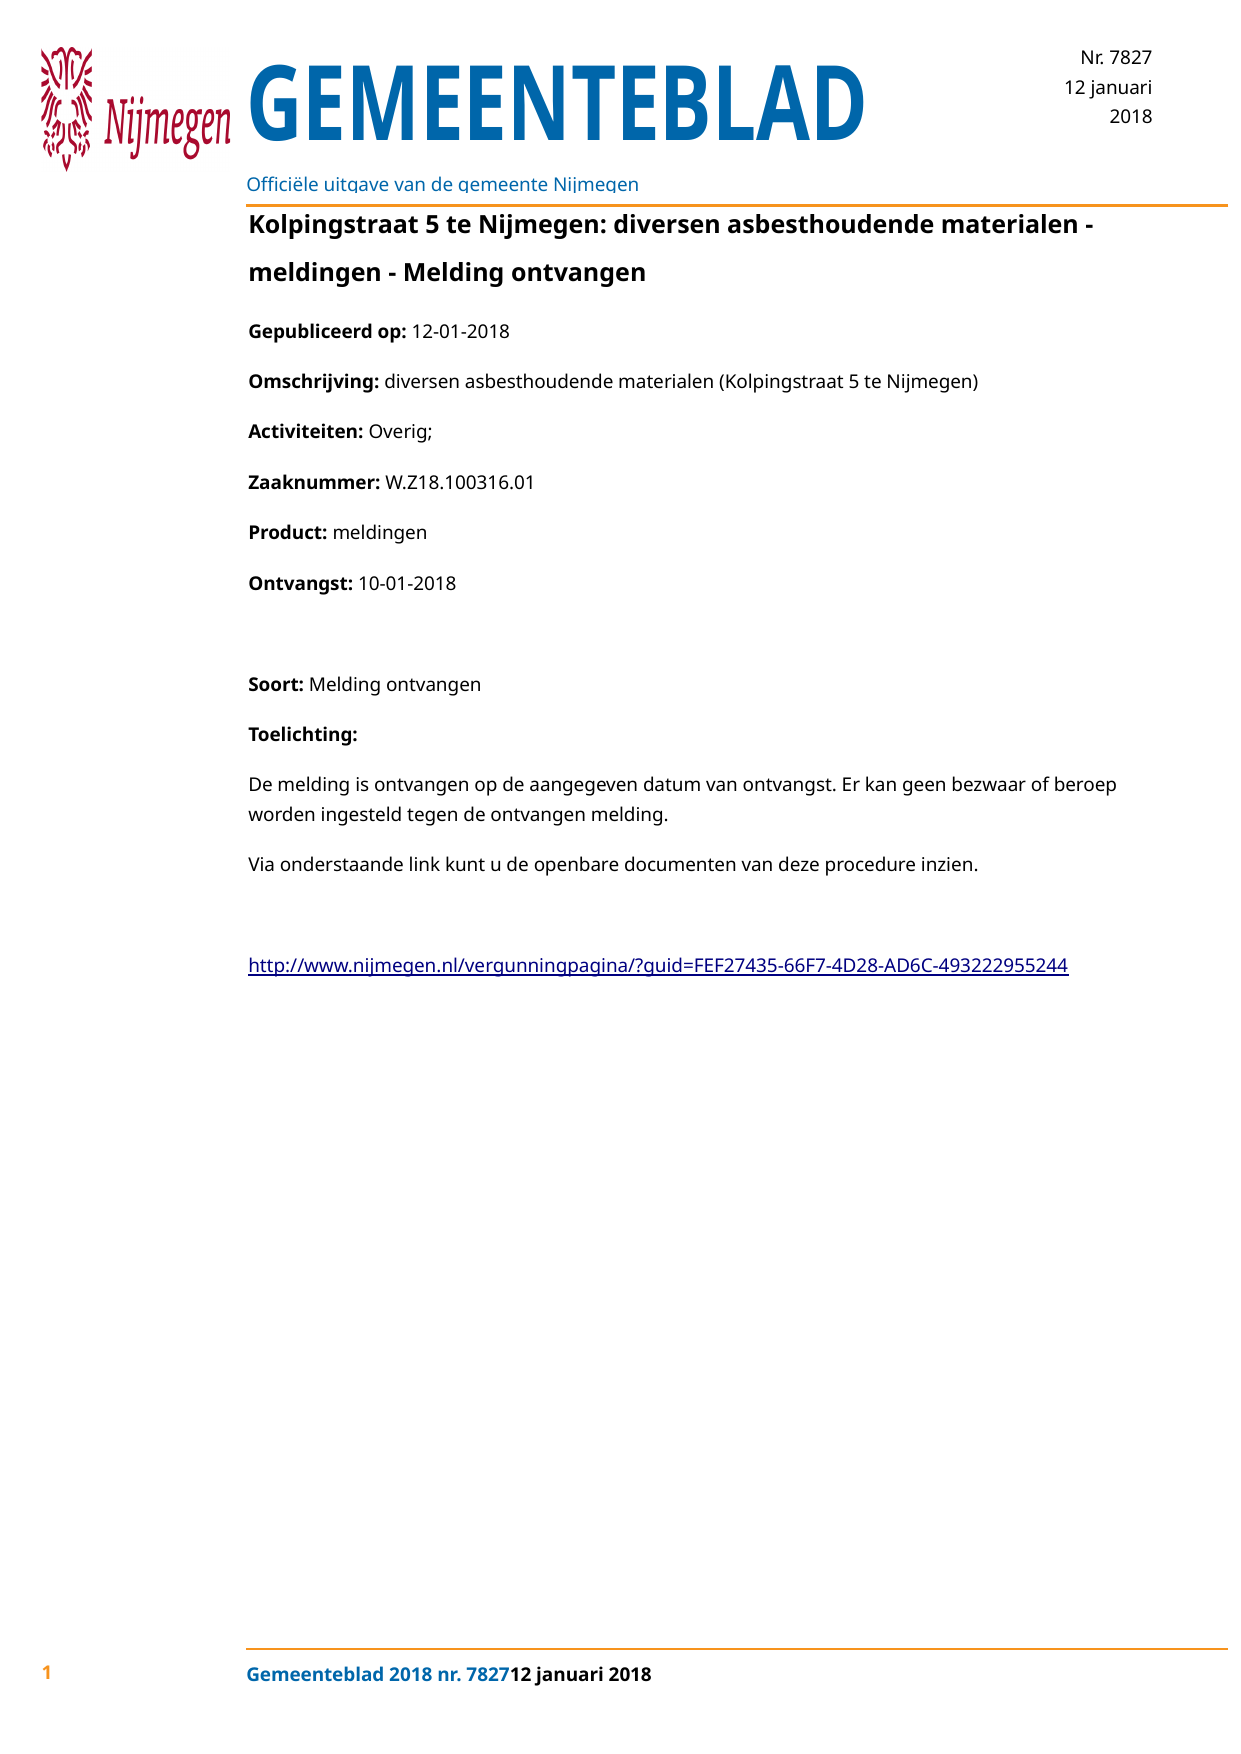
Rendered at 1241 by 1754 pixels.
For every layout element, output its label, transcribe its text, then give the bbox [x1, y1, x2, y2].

text Ontvangst: 10-01-2018 [248, 570, 1152, 596]
text De melding is ontvangen op de aangegeven datum van ontvangst. Er kan geen bezwaar of beroep worden ingesteld tegen de ontvangen melding. [248, 772, 1152, 827]
picture [41, 47, 231, 172]
text Product: meldingen [248, 519, 1152, 545]
text Via onderstaande link kunt u de openbare documenten van deze procedure inzien. [248, 852, 1152, 877]
text http://www.nijmegen.nl/vergunningpagina/?guid=FEF27435-66F7-4D28-AD6C-493222955244 [248, 952, 1152, 978]
text Omschrijving: diversen asbesthoudende materialen (Kolpingstraat 5 te Nijmegen) [248, 368, 1152, 394]
text Zaaknummer: W.Z18.100316.01 [248, 469, 1152, 495]
text Gepubliceerd op: 12-01-2018 [248, 318, 1152, 344]
text Toelichting: [248, 721, 1152, 747]
text Activiteiten: Overig; [248, 419, 1152, 444]
text Soort: Melding ontvangen [248, 671, 1152, 697]
text Kolpingstraat 5 te Nijmegen: diversen asbesthoudende materialen - meldingen - Melding ontvangen [248, 207, 1152, 288]
